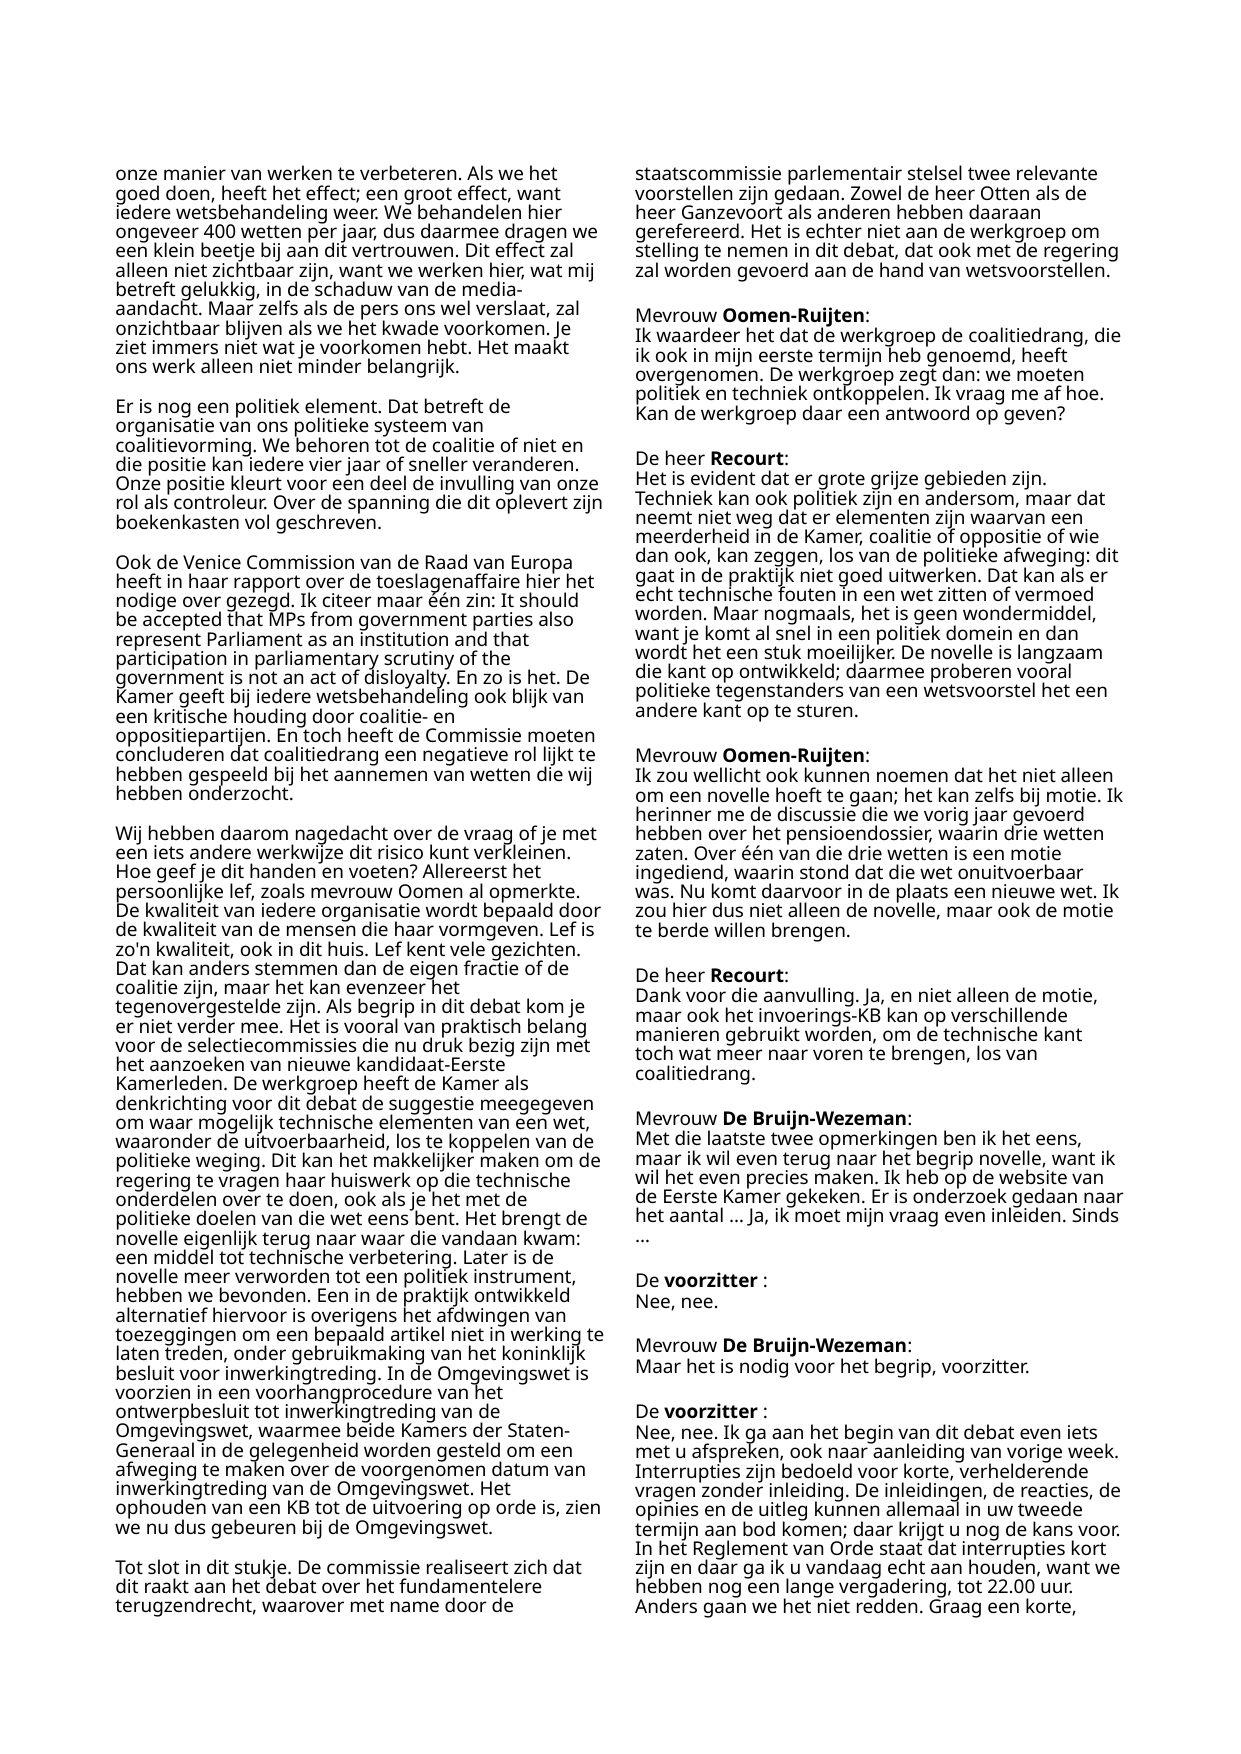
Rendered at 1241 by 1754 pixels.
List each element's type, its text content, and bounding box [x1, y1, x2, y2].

text staatscommissie parlementair stelsel twee relevante voorstellen zijn gedaan. Zowel de heer Otten als de heer Ganzevoort als anderen hebben daaraan gerefereerd. Het is echter niet aan de werkgroep om stelling te nemen in dit debat, dat ook met de regering zal worden gevoerd aan de hand van wetsvoorstellen. [635, 165, 1125, 281]
text De voorzitter : [635, 1267, 1125, 1293]
text onze manier van werken te verbeteren. Als we het goed doen, heeft het effect; een groot effect, want iedere wetsbehandeling weer. We behandelen hier ongeveer 400 wetten per jaar, dus daarmee dragen we een klein beetje bij aan dit vertrouwen. Dit effect zal alleen niet zichtbaar zijn, want we werken hier, wat mij betreft gelukkig, in de schaduw van de media-aandacht. Maar zelfs als de pers ons wel verslaat, zal onzichtbaar blijven als we het kwade voorkomen. Je ziet immers niet wat je voorkomen hebt. Het maakt ons werk alleen niet minder belangrijk. [115, 165, 605, 377]
text De heer Recourt: [635, 962, 1125, 987]
text Ook de Venice Commission van de Raad van Europa heeft in haar rapport over de toeslagenaffaire hier het nodige over gezegd. Ik citeer maar één zin: It should be accepted that MPs from government parties also represent Parliament as an institution and that participation in parliamentary scrutiny of the government is not an act of disloyalty. En zo is het. De Kamer geeft bij iedere wetsbehandeling ook blijk van een kritische houding door coalitie- en oppositiepartijen. En toch heeft de Commissie moeten concluderen dat coalitiedrang een negatieve rol lijkt te hebben gespeeld bij het aannemen van wetten die wij hebben onderzocht. [115, 554, 605, 804]
text Mevrouw De Bruijn-Wezeman: [635, 1333, 1125, 1358]
text Wij hebben daarom nagedacht over de vraag of je met een iets andere werkwijze dit risico kunt verkleinen. Hoe geef je dit handen en voeten? Allereerst het persoonlijke lef, zoals mevrouw Oomen al opmerkte. De kwaliteit van iedere organisatie wordt bepaald door de kwaliteit van de mensen die haar vormgeven. Lef is zo'n kwaliteit, ook in dit huis. Lef kent vele gezichten. Dat kan anders stemmen dan de eigen fractie of de coalitie zijn, maar het kan evenzeer het tegenovergestelde zijn. Als begrip in dit debat kom je er niet verder mee. Het is vooral van praktisch belang voor de selectiecommissies die nu druk bezig zijn met het aanzoeken van nieuwe kandidaat-Eerste Kamerleden. De werkgroep heeft de Kamer als denkrichting voor dit debat de suggestie meegegeven om waar mogelijk technische elementen van een wet, waaronder de uitvoerbaarheid, los te koppelen van de politieke weging. Dit kan het makkelijker maken om de regering te vragen haar huiswerk op die technische onderdelen over te doen, ook als je het met de politieke doelen van die wet eens bent. Het brengt de novelle eigenlijk terug naar waar die vandaan kwam: een middel tot technische verbetering. Later is de novelle meer verworden tot een politiek instrument, hebben we bevonden. Een in de praktijk ontwikkeld alternatief hiervoor is overigens het afdwingen van toezeggingen om een bepaald artikel niet in werking te laten treden, onder gebruikmaking van het koninklijk besluit voor inwerkingtreding. In de Omgevingswet is voorzien in een voorhangprocedure van het ontwerpbesluit tot inwerkingtreding van de Omgevingswet, waarmee beide Kamers der Staten-Generaal in de gelegenheid worden gesteld om een afweging te maken over de voorgenomen datum van inwerkingtreding van de Omgevingswet. Het ophouden van een KB tot de uitvoering op orde is, zien we nu dus gebeuren bij de Omgevingswet. [115, 825, 605, 1538]
text Ik waardeer het dat de werkgroep de coalitiedrang, die ik ook in mijn eerste termijn heb genoemd, heeft overgenomen. De werkgroep zegt dan: we moeten politiek en techniek ontkoppelen. Ik vraag me af hoe. Kan de werkgroep daar een antwoord op geven? [635, 327, 1125, 424]
text Nee, nee. [635, 1293, 1125, 1312]
text Er is nog een politiek element. Dat betreft de organisatie van ons politieke systeem van coalitievorming. We behoren tot de coalitie of niet en die positie kan iedere vier jaar of sneller veranderen. Onze positie kleurt voor een deel de invulling van onze rol als controleur. Over de spanning die dit oplevert zijn boekenkasten vol geschreven. [115, 398, 605, 533]
text Het is evident dat er grote grijze gebieden zijn. Techniek kan ook politiek zijn en andersom, maar dat neemt niet weg dat er elementen zijn waarvan een meerderheid in de Kamer, coalitie of oppositie of wie dan ook, kan zeggen, los van de politieke afweging: dit gaat in de praktijk niet goed uitwerken. Dat kan als er echt technische fouten in een wet zitten of vermoed worden. Maar nogmaals, het is geen wondermiddel, want je komt al snel in een politiek domein en dan wordt het een stuk moeilijker. De novelle is langzaam die kant op ontwikkeld; daarmee proberen vooral politieke tegenstanders van een wetsvoorstel het een andere kant op te sturen. [635, 470, 1125, 721]
text De voorzitter : [635, 1398, 1125, 1424]
text Mevrouw Oomen-Ruijten: [635, 742, 1125, 767]
text Mevrouw De Bruijn-Wezeman: [635, 1105, 1125, 1130]
text Mevrouw Oomen-Ruijten: [635, 302, 1125, 327]
text Ik zou wellicht ook kunnen noemen dat het niet alleen om een novelle hoeft te gaan; het kan zelfs bij motie. Ik herinner me de discussie die we vorig jaar gevoerd hebben over het pensioendossier, waarin drie wetten zaten. Over één van die drie wetten is een motie ingediend, waarin stond dat die wet onuitvoerbaar was. Nu komt daarvoor in de plaats een nieuwe wet. Ik zou hier dus niet alleen de novelle, maar ook de motie te berde willen brengen. [635, 767, 1125, 941]
text Met die laatste twee opmerkingen ben ik het eens, maar ik wil even terug naar het begrip novelle, want ik wil het even precies maken. Ik heb op de website van de Eerste Kamer gekeken. Er is onderzoek gedaan naar het aantal … Ja, ik moet mijn vraag even inleiden. Sinds … [635, 1130, 1125, 1246]
text Maar het is nodig voor het begrip, voorzitter. [635, 1358, 1125, 1378]
text De heer Recourt: [635, 445, 1125, 470]
text Nee, nee. Ik ga aan het begin van dit debat even iets met u afspreken, ook naar aanleiding van vorige week. Interrupties zijn bedoeld voor korte, verhelderende vragen zonder inleiding. De inleidingen, de reacties, de opinies en de uitleg kunnen allemaal in uw tweede termijn aan bod komen; daar krijgt u nog de kans voor. In het Reglement van Orde staat dat interrupties kort zijn en daar ga ik u vandaag echt aan houden, want we hebben nog een lange vergadering, tot 22.00 uur. Anders gaan we het niet redden. Graag een korte, [635, 1424, 1125, 1617]
text Dank voor die aanvulling. Ja, en niet alleen de motie, maar ook het invoerings-KB kan op verschillende manieren gebruikt worden, om de technische kant toch wat meer naar voren te brengen, los van coalitiedrang. [635, 987, 1125, 1084]
text Tot slot in dit stukje. De commissie realiseert zich dat dit raakt aan het debat over het fundamentelere terugzendrecht, waarover met name door de [115, 1559, 605, 1616]
